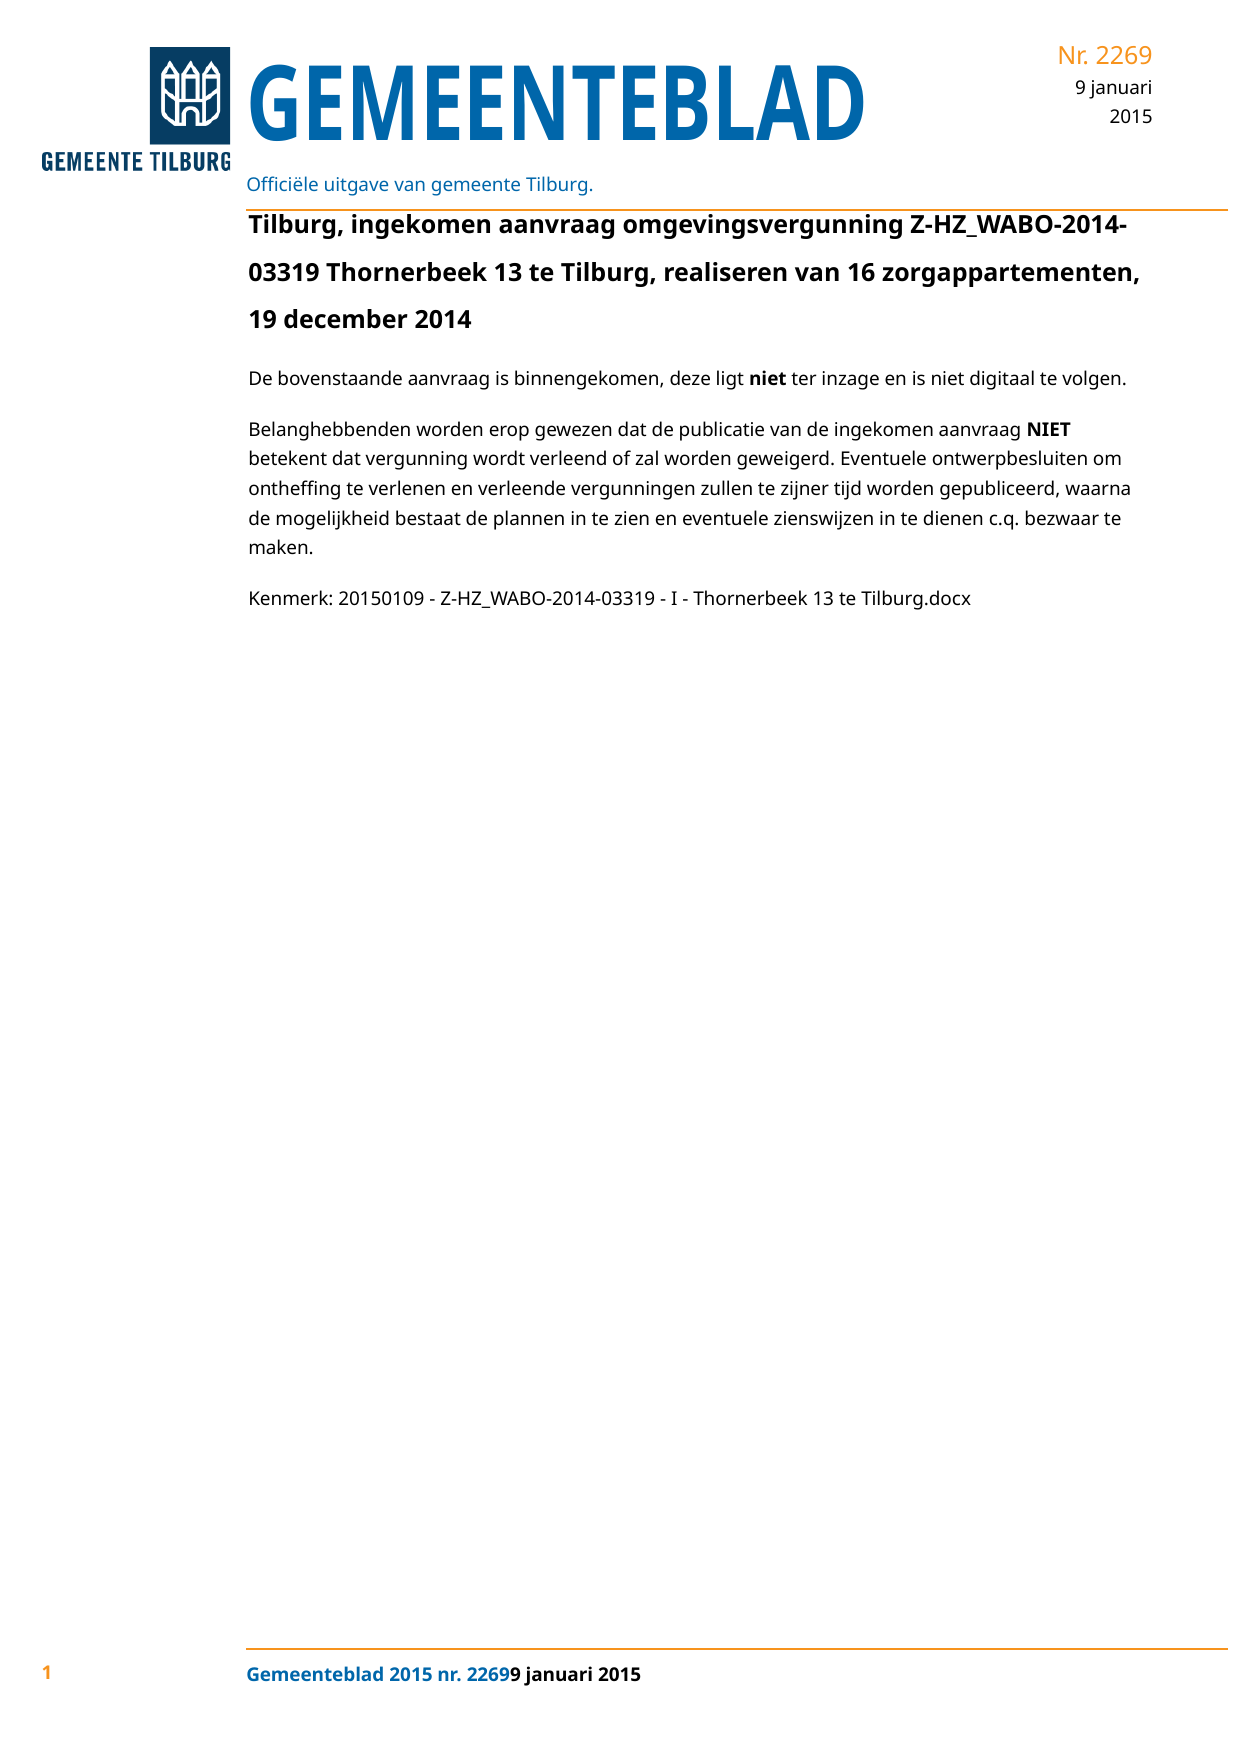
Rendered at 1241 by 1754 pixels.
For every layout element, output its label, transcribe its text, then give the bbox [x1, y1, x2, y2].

picture [41, 47, 231, 172]
text De bovenstaande aanvraag is binnengekomen, deze ligt niet ter inzage en is niet digitaal te volgen. [248, 366, 1152, 391]
text Kenmerk: 20150109 - Z-HZ_WABO-2014-03319 - I - Thornerbeek 13 te Tilburg.docx [248, 585, 1152, 610]
text Tilburg, ingekomen aanvraag omgevingsvergunning Z-HZ_WABO-2014-03319 Thornerbeek 13 te Tilburg, realiseren van 16 zorgappartementen, 19 december 2014 [248, 211, 1152, 336]
text Belanghebbenden worden erop gewezen dat de publicatie van de ingekomen aanvraag NIET betekent dat vergunning wordt verleend of zal worden geweigerd. Eventuele ontwerpbesluiten om ontheffing te verlenen en verleende vergunningen zullen te zijner tijd worden gepubliceerd, waarna de mogelijkheid bestaat de plannen in te zien en eventuele zienswijzen in te dienen c.q. bezwaar te maken. [248, 416, 1152, 560]
